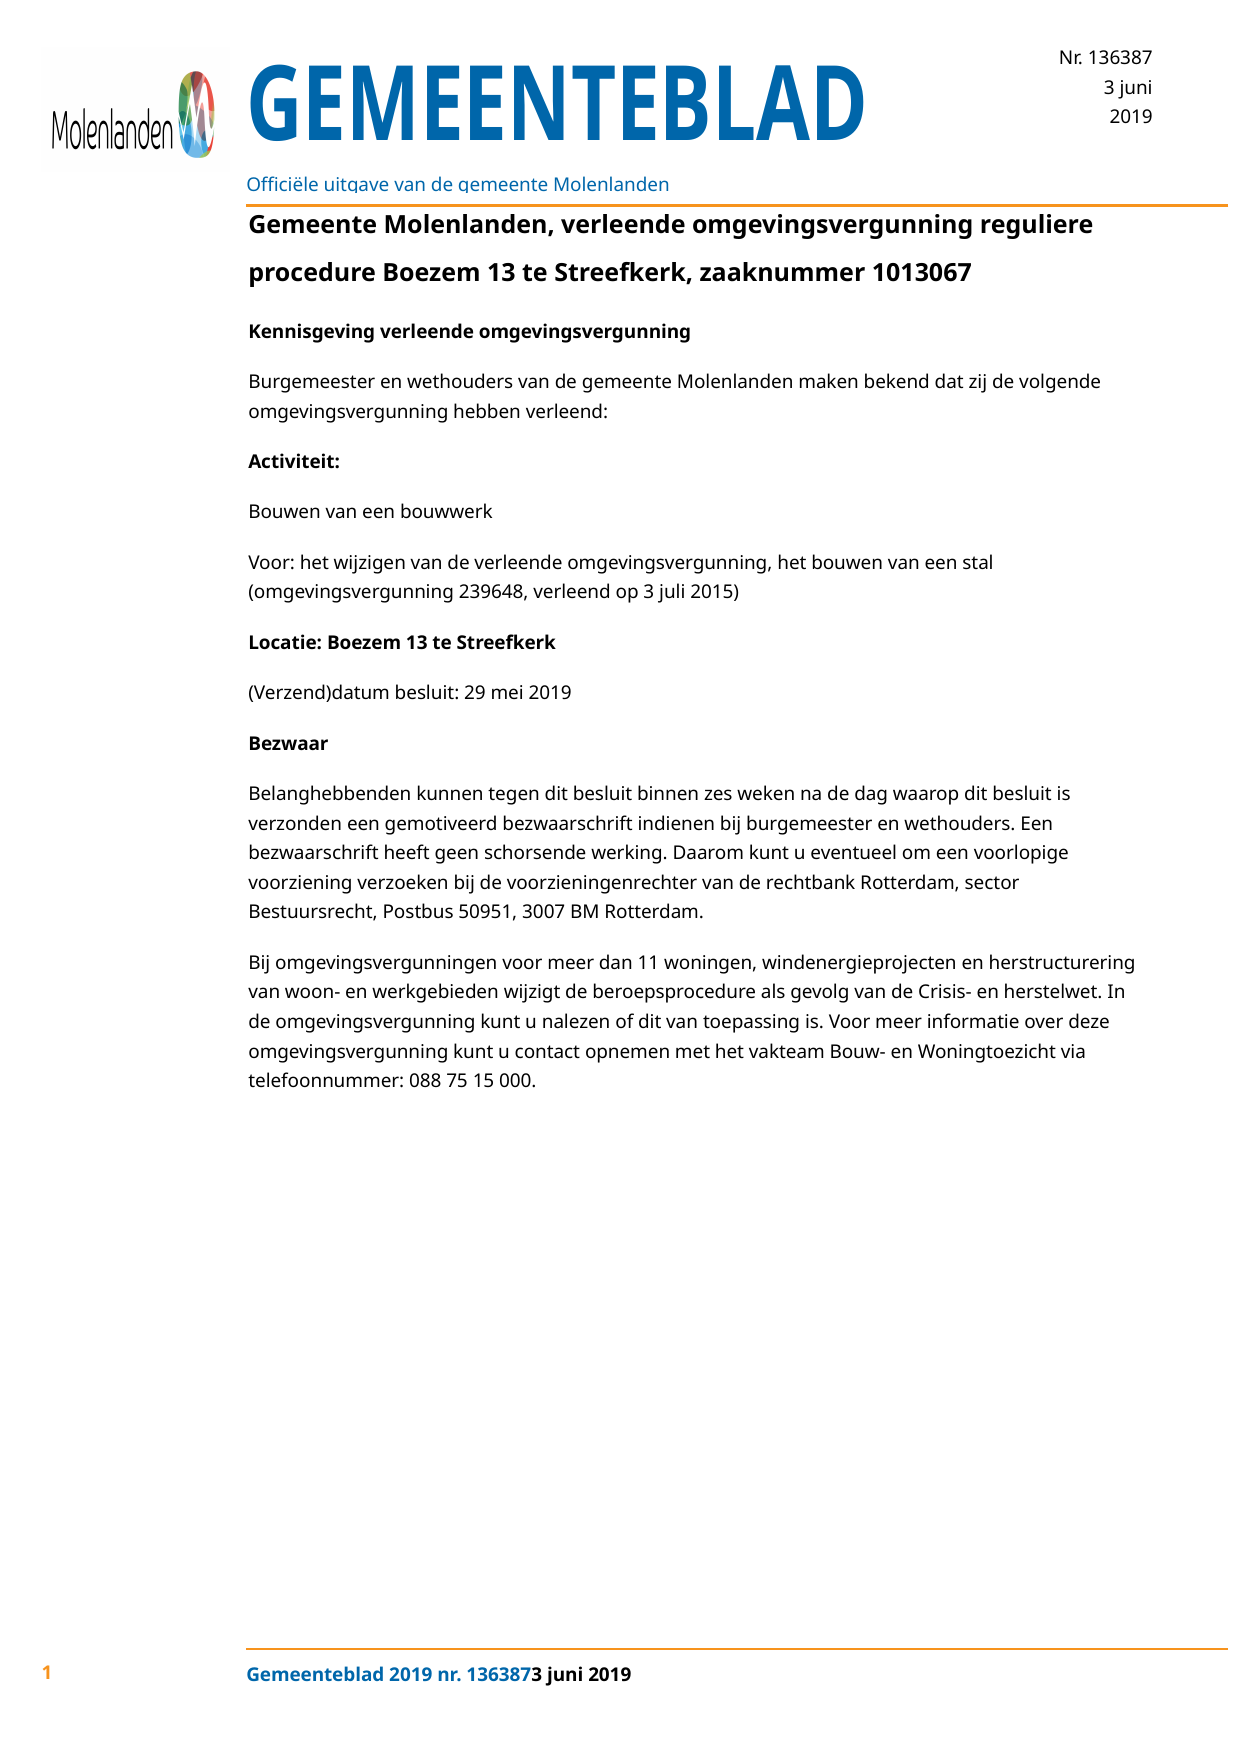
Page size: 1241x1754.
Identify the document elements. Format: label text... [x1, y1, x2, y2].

text (Verzend)datum besluit: 29 mei 2019 [248, 679, 1152, 705]
text Voor: het wijzigen van de verleende omgevingsvergunning, het bouwen van een stal (omgevingsvergunning 239648, verleend op 3 juli 2015) [248, 549, 1152, 604]
text Kennisgeving verleende omgevingsvergunning [248, 318, 1152, 344]
text Bezwaar [248, 730, 1152, 756]
text Activiteit: [248, 448, 1152, 474]
text Bij omgevingsvergunningen voor meer dan 11 woningen, windenergieprojecten en herstructurering van woon- en werkgebieden wijzigt de beroepsprocedure als gevolg van de Crisis- en herstelwet. In de omgevingsvergunning kunt u nalezen of dit van toepassing is. Voor meer informatie over deze omgevingsvergunning kunt u contact opnemen met het vakteam Bouw- en Woningtoezicht via telefoonnummer: 088 75 15 000. [248, 949, 1152, 1093]
text Locatie: Boezem 13 te Streefkerk [248, 629, 1152, 655]
text Belanghebbenden kunnen tegen dit besluit binnen zes weken na de dag waarop dit besluit is verzonden een gemotiveerd bezwaarschrift indienen bij burgemeester en wethouders. Een bezwaarschrift heeft geen schorsende werking. Daarom kunt u eventueel om een voorlopige voorziening verzoeken bij de voorzieningenrechter van de rechtbank Rotterdam, sector Bestuursrecht, Postbus 50951, 3007 BM Rotterdam. [248, 780, 1152, 924]
text Bouwen van een bouwwerk [248, 499, 1152, 524]
text Gemeente Molenlanden, verleende omgevingsvergunning reguliere procedure Boezem 13 te Streefkerk, zaaknummer 1013067 [248, 207, 1152, 288]
text Burgemeester en wethouders van de gemeente Molenlanden maken bekend dat zij de volgende omgevingsvergunning hebben verleend: [248, 368, 1152, 424]
picture [41, 47, 231, 172]
